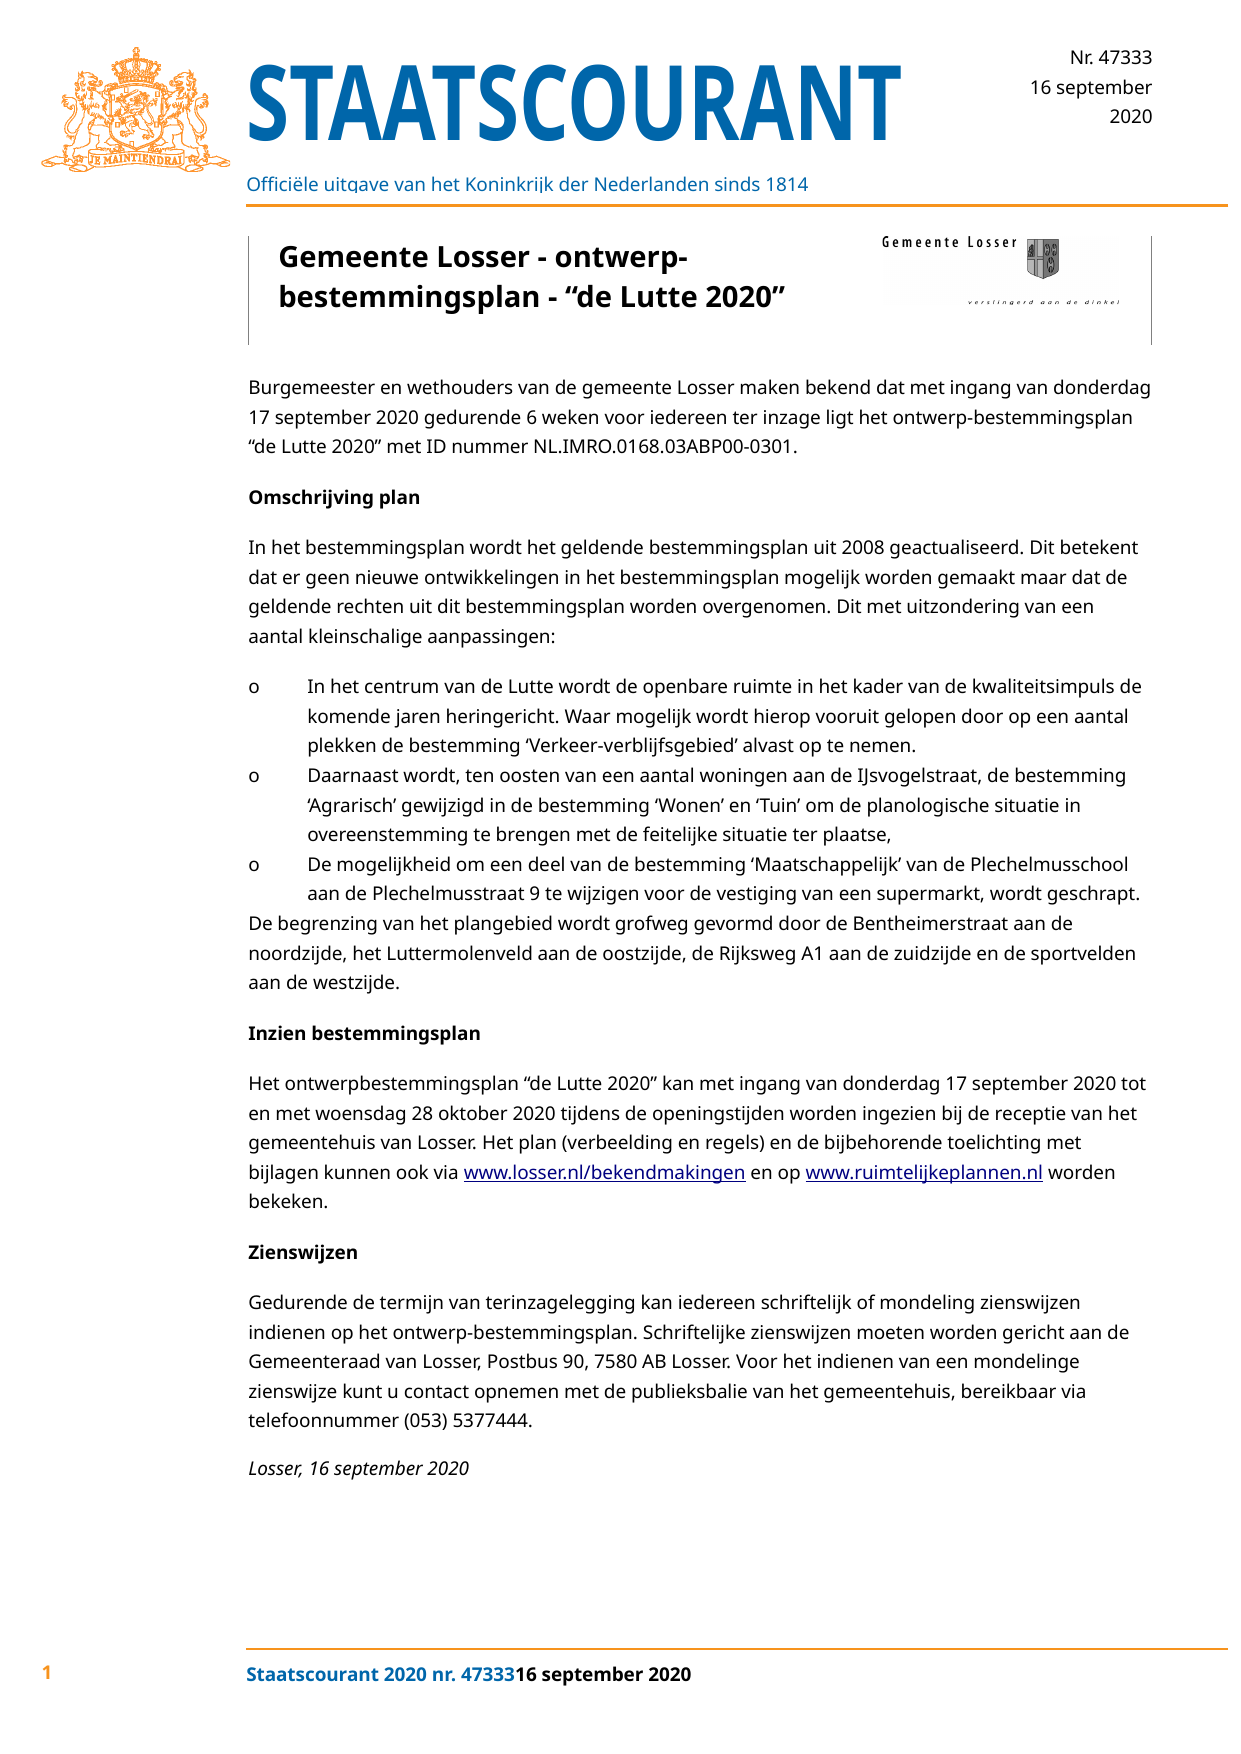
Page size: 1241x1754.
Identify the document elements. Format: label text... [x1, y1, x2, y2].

list In het centrum van de Lutte wordt de openbare ruimte in het kader van de kwaliteitsimpuls de komende jaren heringericht. Waar mogelijk wordt hierop vooruit gelopen door op een aantal plekken de bestemming ‘Verkeer-verblijfsgebied’ alvast op te nemen. [248, 673, 1152, 758]
list Daarnaast wordt, ten oosten van een aantal woningen aan de IJsvogelstraat, de bestemming ‘Agrarisch’ gewijzigd in de bestemming ‘Wonen’ en ‘Tuin’ om de planologische situatie in overeenstemming te brengen met de feitelijke situatie ter plaatse, [248, 762, 1152, 847]
picture [882, 236, 1119, 305]
text Gedurende de termijn van terinzagelegging kan iedereen schriftelijk of mondeling zienswijzen indienen op het ontwerp-bestemmingsplan. Schriftelijke zienswijzen moeten worden gericht aan de Gemeenteraad van Losser, Postbus 90, 7580 AB Losser. Voor het indienen van een mondelinge zienswijze kunt u contact opnemen met de publieksbalie van het gemeentehuis, bereikbaar via telefoonnummer (053) 5377444. [248, 1289, 1152, 1433]
text De begrenzing van het plangebied wordt grofweg gevormd door de Bentheimerstraat aan de noordzijde, het Luttermolenveld aan de oostzijde, de Rijksweg A1 aan de zuidzijde en de sportvelden aan de westzijde. [248, 910, 1152, 995]
text Omschrijving plan [248, 484, 1152, 509]
text Burgemeester en wethouders van de gemeente Losser maken bekend dat met ingang van donderdag 17 september 2020 gedurende 6 weken voor iedereen ter inzage ligt het ontwerp-bestemmingsplan “de Lutte 2020” met ID nummer NL.IMRO.0168.03ABP00-0301. [248, 374, 1152, 459]
text Zienswijzen [248, 1239, 1152, 1264]
text Inzien bestemmingsplan [248, 1020, 1152, 1045]
text Losser, 16 september 2020 [248, 1455, 1152, 1481]
text Het ontwerpbestemmingsplan “de Lutte 2020” kan met ingang van donderdag 17 september 2020 tot en met woensdag 28 oktober 2020 tijdens de openingstijden worden ingezien bij de receptie van het gemeentehuis van Losser. Het plan (verbeelding en regels) en de bijbehorende toelichting met bijlagen kunnen ook via www.losser.nl/bekendmakingen en op www.ruimtelijkeplannen.nl worden bekeken. [248, 1070, 1152, 1214]
list De mogelijkheid om een deel van de bestemming ‘Maatschappelijk’ van de Plechelmusschool aan de Plechelmusstraat 9 te wijzigen voor de vestiging van een supermarkt, wordt geschrapt. [248, 851, 1152, 906]
table_header [850, 236, 1151, 345]
table_header Gemeente Losser - ontwerp-bestemmingsplan - “de Lutte 2020” [249, 236, 850, 345]
text In het bestemmingsplan wordt het geldende bestemmingsplan uit 2008 geactualiseerd. Dit betekent dat er geen nieuwe ontwikkelingen in het bestemmingsplan mogelijk worden gemaakt maar dat de geldende rechten uit dit bestemmingsplan worden overgenomen. Dit met uitzondering van een aantal kleinschalige aanpassingen: [248, 534, 1152, 649]
picture [41, 47, 231, 172]
